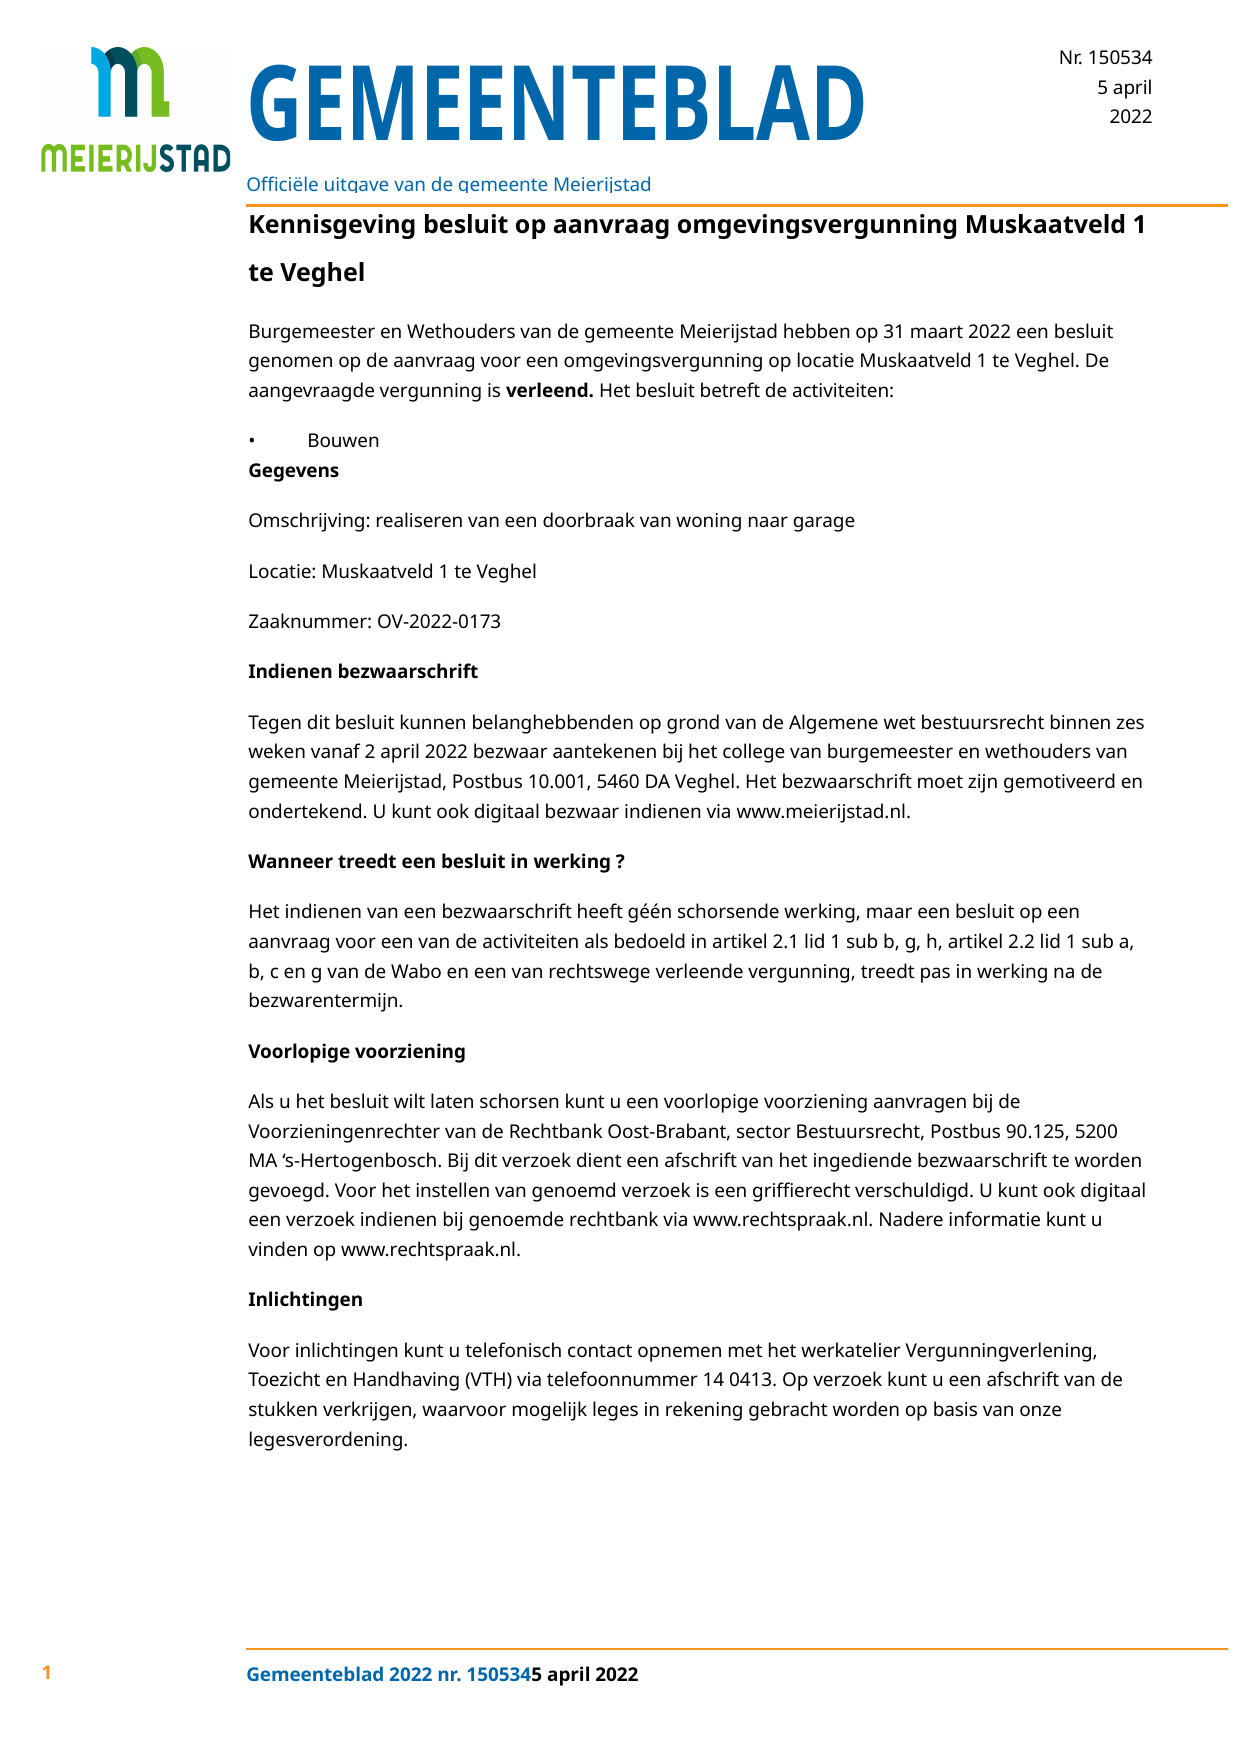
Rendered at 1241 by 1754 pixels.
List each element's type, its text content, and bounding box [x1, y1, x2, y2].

text Indienen bezwaarschrift [248, 659, 1152, 684]
text Zaaknummer: OV-2022-0173 [248, 608, 1152, 634]
list Bouwen [248, 427, 1152, 453]
text Burgemeester en Wethouders van de gemeente Meierijstad hebben op 31 maart 2022 een besluit genomen op de aanvraag voor een omgevingsvergunning op locatie Muskaatveld 1 te Veghel. De aangevraagde vergunning is verleend. Het besluit betreft de activiteiten: [248, 318, 1152, 403]
text Gegevens [248, 457, 1152, 483]
text Kennisgeving besluit op aanvraag omgevingsvergunning Muskaatveld 1 te Veghel [248, 207, 1152, 288]
text Tegen dit besluit kunnen belanghebbenden op grond van de Algemene wet bestuursrecht binnen zes weken vanaf 2 april 2022 bezwaar aantekenen bij het college van burgemeester en wethouders van gemeente Meierijstad, Postbus 10.001, 5460 DA Veghel. Het bezwaarschrift moet zijn gemotiveerd en ondertekend. U kunt ook digitaal bezwaar indienen via www.meierijstad.nl. [248, 709, 1152, 824]
text Het indienen van een bezwaarschrift heeft géén schorsende werking, maar een besluit op een aanvraag voor een van de activiteiten als bedoeld in artikel 2.1 lid 1 sub b, g, h, artikel 2.2 lid 1 sub a, b, c en g van de Wabo en een van rechtswege verleende vergunning, treedt pas in werking na de bezwarentermijn. [248, 899, 1152, 1013]
text Voorlopige voorziening [248, 1038, 1152, 1064]
text Voor inlichtingen kunt u telefonisch contact opnemen met het werkatelier Vergunningverlening, Toezicht en Handhaving (VTH) via telefoonnummer 14 0413. Op verzoek kunt u een afschrift van de stukken verkrijgen, waarvoor mogelijk leges in rekening gebracht worden op basis van onze legesverordening. [248, 1337, 1152, 1452]
text Inlichtingen [248, 1287, 1152, 1312]
text Als u het besluit wilt laten schorsen kunt u een voorlopige voorziening aanvragen bij de Voorzieningenrechter van de Rechtbank Oost-Brabant, sector Bestuursrecht, Postbus 90.125, 5200 MA ‘s-Hertogenbosch. Bij dit verzoek dient een afschrift van het ingediende bezwaarschrift te worden gevoegd. Voor het instellen van genoemd verzoek is een griffierecht verschuldigd. U kunt ook digitaal een verzoek indienen bij genoemde rechtbank via www.rechtspraak.nl. Nadere informatie kunt u vinden op www.rechtspraak.nl. [248, 1088, 1152, 1262]
text Locatie: Muskaatveld 1 te Veghel [248, 558, 1152, 584]
text Omschrijving: realiseren van een doorbraak van woning naar garage [248, 507, 1152, 533]
text Wanneer treedt een besluit in werking ? [248, 848, 1152, 874]
picture [41, 47, 231, 172]
